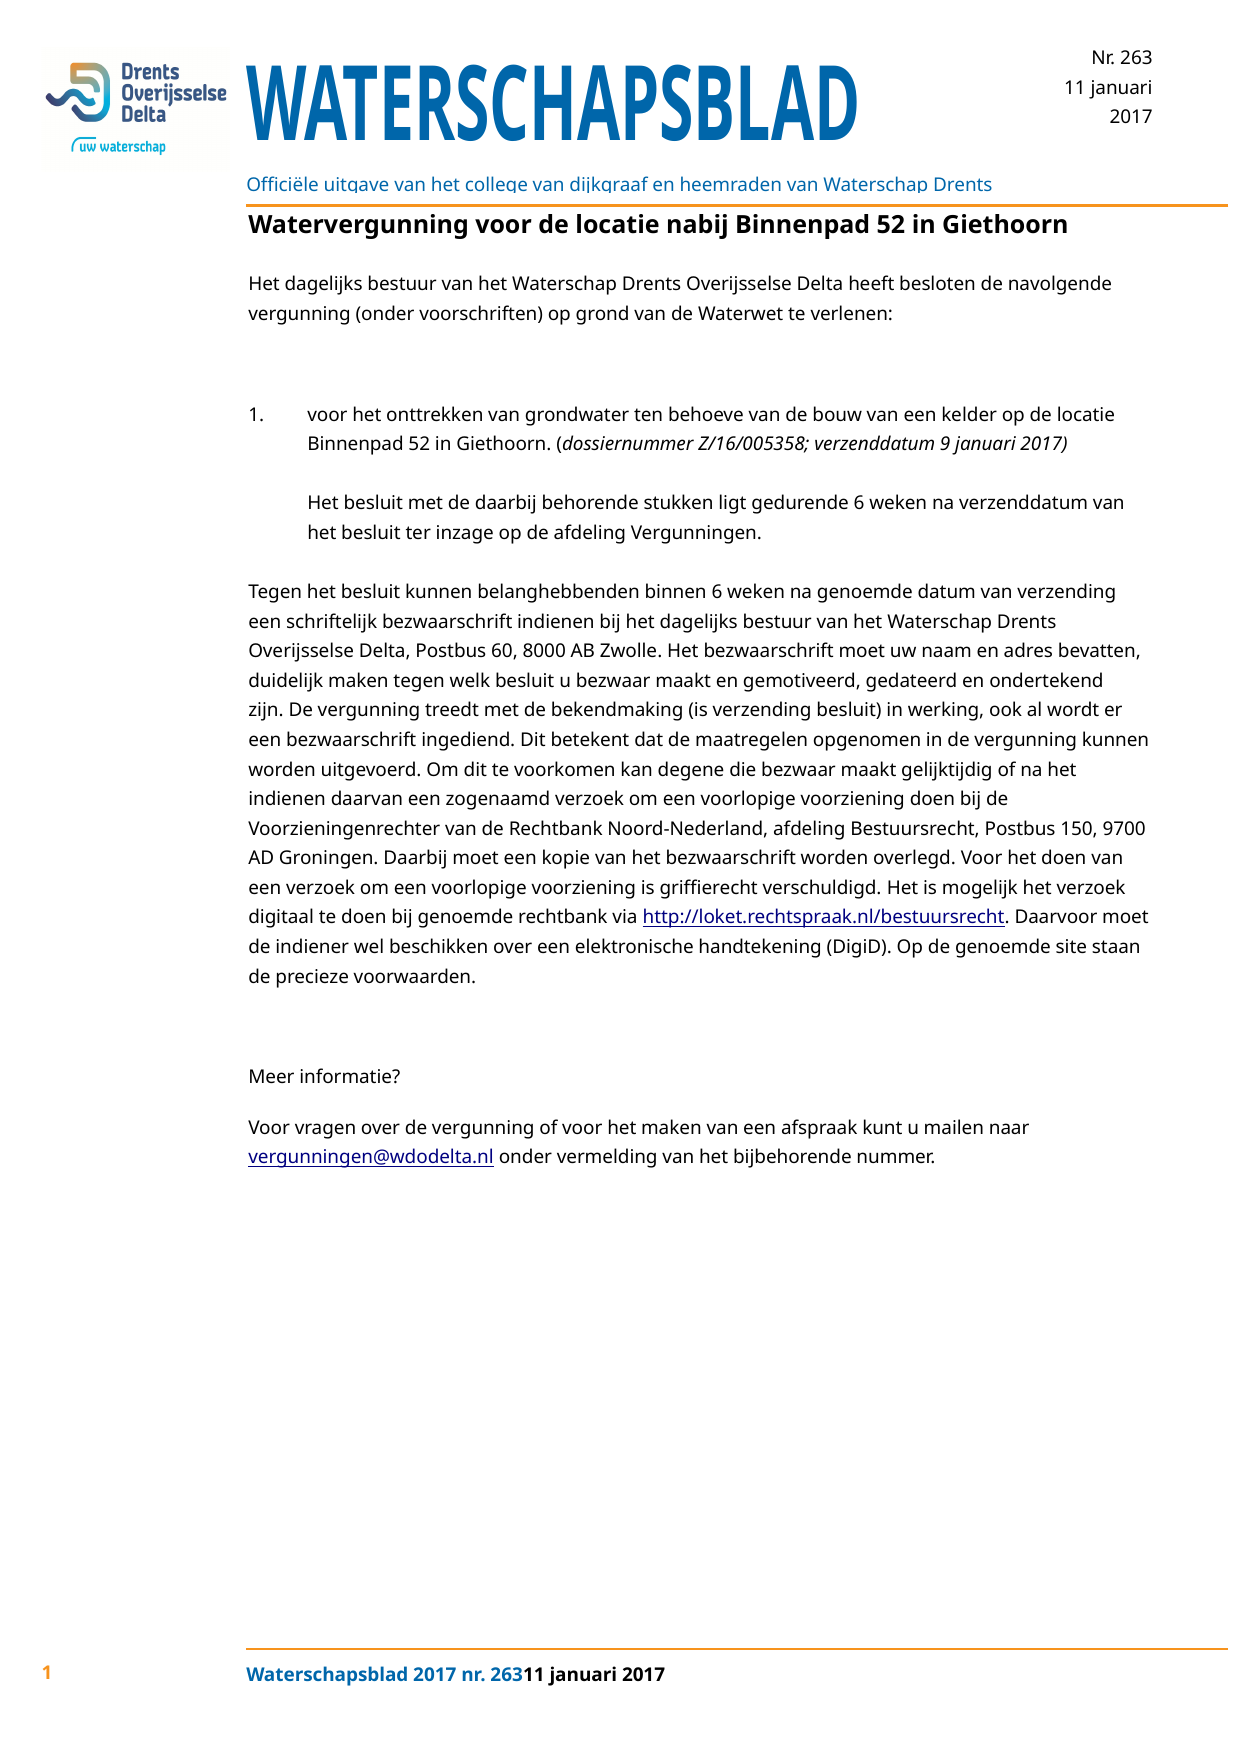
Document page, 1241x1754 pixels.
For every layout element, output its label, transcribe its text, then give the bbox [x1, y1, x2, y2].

list Het besluit met de daarbij behorende stukken ligt gedurende 6 weken na verzenddatum van het besluit ter inzage op de afdeling Vergunningen. [248, 489, 1152, 545]
list voor het onttrekken van grondwater ten behoeve van de bouw van een kelder op de locatie Binnenpad 52 in Giethoorn. (dossiernummer Z/16/005358; verzenddatum 9 januari 2017) [248, 401, 1152, 456]
text Meer informatie? [248, 1064, 1152, 1089]
text Het dagelijks bestuur van het Waterschap Drents Overijsselse Delta heeft besloten de navolgende vergunning (onder voorschriften) op grond van de Waterwet te verlenen: [248, 270, 1152, 326]
text Tegen het besluit kunnen belanghebbenden binnen 6 weken na genoemde datum van verzending een schriftelijk bezwaarschrift indienen bij het dagelijks bestuur van het Waterschap Drents Overijsselse Delta, Postbus 60, 8000 AB Zwolle. Het bezwaarschrift moet uw naam en adres bevatten, duidelijk maken tegen welk besluit u bezwaar maakt en gemotiveerd, gedateerd en ondertekend zijn. De vergunning treedt met de bekendmaking (is verzending besluit) in werking, ook al wordt er een bezwaarschrift ingediend. Dit betekent dat de maatregelen opgenomen in de vergunning kunnen worden uitgevoerd. Om dit te voorkomen kan degene die bezwaar maakt gelijktijdig of na het indienen daarvan een zogenaamd verzoek om een voorlopige voorziening doen bij de Voorzieningenrechter van de Rechtbank Noord-Nederland, afdeling Bestuursrecht, Postbus 150, 9700 AD Groningen. Daarbij moet een kopie van het bezwaarschrift worden overlegd. Voor het doen van een verzoek om een voorlopige voorziening is griffierecht verschuldigd. Het is mogelijk het verzoek digitaal te doen bij genoemde rechtbank via http://loket.rechtspraak.nl/bestuursrecht. Daarvoor moet de indiener wel beschikken over een elektronische handtekening (DigiD). Op de genoemde site staan de precieze voorwaarden. [248, 578, 1152, 988]
text Watervergunning voor de locatie nabij Binnenpad 52 in Giethoorn [248, 207, 1152, 241]
picture [41, 47, 231, 172]
text Voor vragen over de vergunning of voor het maken van een afspraak kunt u mailen naar vergunningen@wdodelta.nl onder vermelding van het bijbehorende nummer. [248, 1114, 1152, 1169]
